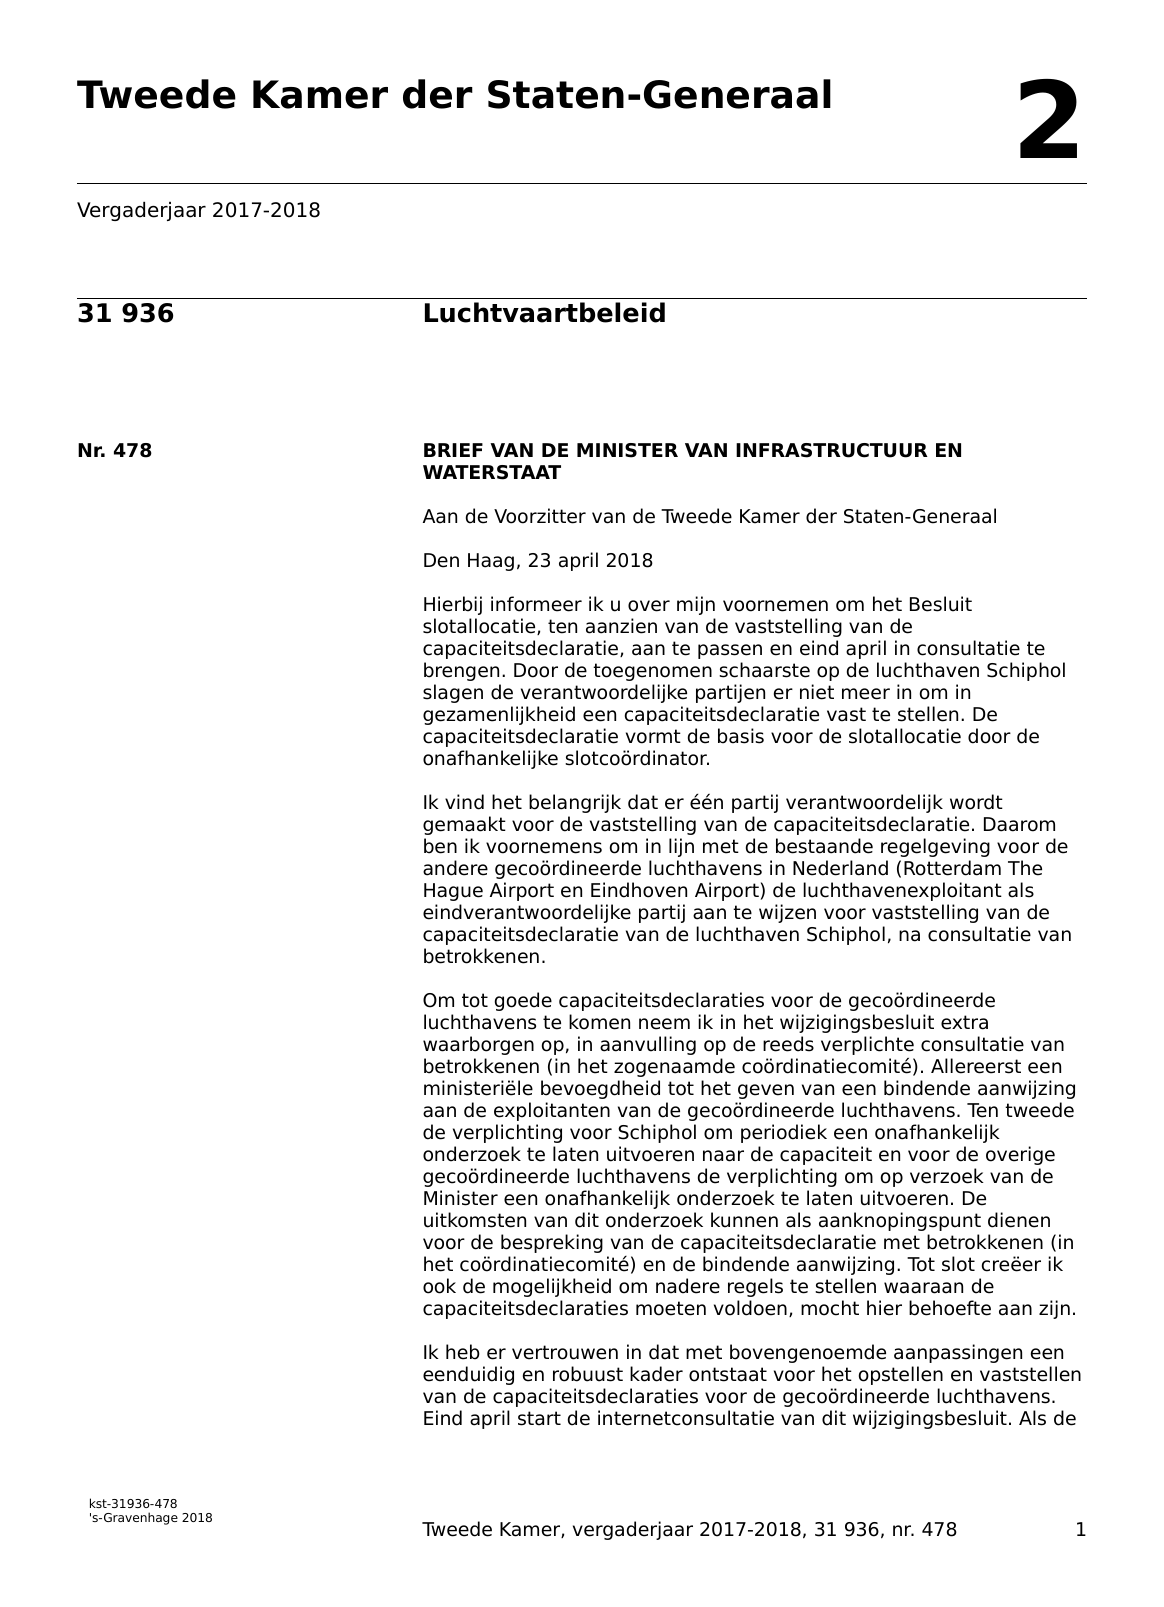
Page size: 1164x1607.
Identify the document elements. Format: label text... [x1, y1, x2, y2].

subtitle Nr. 478 BRIEF VAN DE MINISTER VAN INFRASTRUCTUUR EN WATERSTAAT [77, 440, 1087, 484]
text Ik heb er vertrouwen in dat met bovengenoemde aanpassingen een eenduidig en robuust kader ontstaat voor het opstellen en vaststellen van de capaciteitsdeclaraties voor de gecoördineerde luchthavens. Eind april start de internetconsultatie van dit wijzigingsbesluit. Als de [422, 1342, 1087, 1430]
text Hierbij informeer ik u over mijn voornemen om het Besluit slotallocatie, ten aanzien van de vaststelling van de capaciteitsdeclaratie, aan te passen en eind april in consultatie te brengen. Door de toegenomen schaarste op de luchthaven Schiphol slagen de verantwoordelijke partijen er niet meer in om in gezamenlijkheid een capaciteitsdeclaratie vast te stellen. De capaciteitsdeclaratie vormt de basis voor de slotallocatie door de onafhankelijke slotcoördinator. [422, 594, 1087, 770]
text 's-Gravenhage 2018 [88, 1511, 323, 1525]
text Den Haag, 23 april 2018 [422, 550, 1087, 572]
table_header 2 [886, 59, 1087, 183]
text Ik vind het belangrijk dat er één partij verantwoordelijk wordt gemaakt voor de vaststelling van de capaciteitsdeclaratie. Daarom ben ik voornemens om in lijn met de bestaande regelgeving voor de andere gecoördineerde luchthavens in Nederland (Rotterdam The Hague Airport en Eindhoven Airport) de luchthavenexploitant als eindverantwoordelijke partij aan te wijzen voor vaststelling van de capaciteitsdeclaratie van de luchthaven Schiphol, na consultatie van betrokkenen. [422, 792, 1087, 968]
subtitle 31 936 Luchtvaartbeleid [77, 299, 1087, 329]
text Om tot goede capaciteitsdeclaraties voor de gecoördineerde luchthavens te komen neem ik in het wijzigingsbesluit extra waarborgen op, in aanvulling op de reeds verplichte consultatie van betrokkenen (in het zogenaamde coördinatiecomité). Allereerst een ministeriële bevoegdheid tot het geven van een bindende aanwijzing aan de exploitanten van de gecoördineerde luchthavens. Ten tweede de verplichting voor Schiphol om periodiek een onafhankelijk onderzoek te laten uitvoeren naar de capaciteit en voor de overige gecoördineerde luchthavens de verplichting om op verzoek van de Minister een onafhankelijk onderzoek te laten uitvoeren. De uitkomsten van dit onderzoek kunnen als aanknopingspunt dienen voor de bespreking van de capaciteitsdeclaratie met betrokkenen (in het coördinatiecomité) en de bindende aanwijzing. Tot slot creëer ik ook de mogelijkheid om nadere regels te stellen waaraan de capaciteitsdeclaraties moeten voldoen, mocht hier behoefte aan zijn. [422, 990, 1087, 1320]
table_header Tweede Kamer der Staten-Generaal [77, 59, 886, 183]
text Aan de Voorzitter van de Tweede Kamer der Staten-Generaal [422, 506, 1087, 528]
text kst-31936-478 [88, 1497, 323, 1511]
table_cell Vergaderjaar 2017-2018 [77, 184, 1087, 298]
